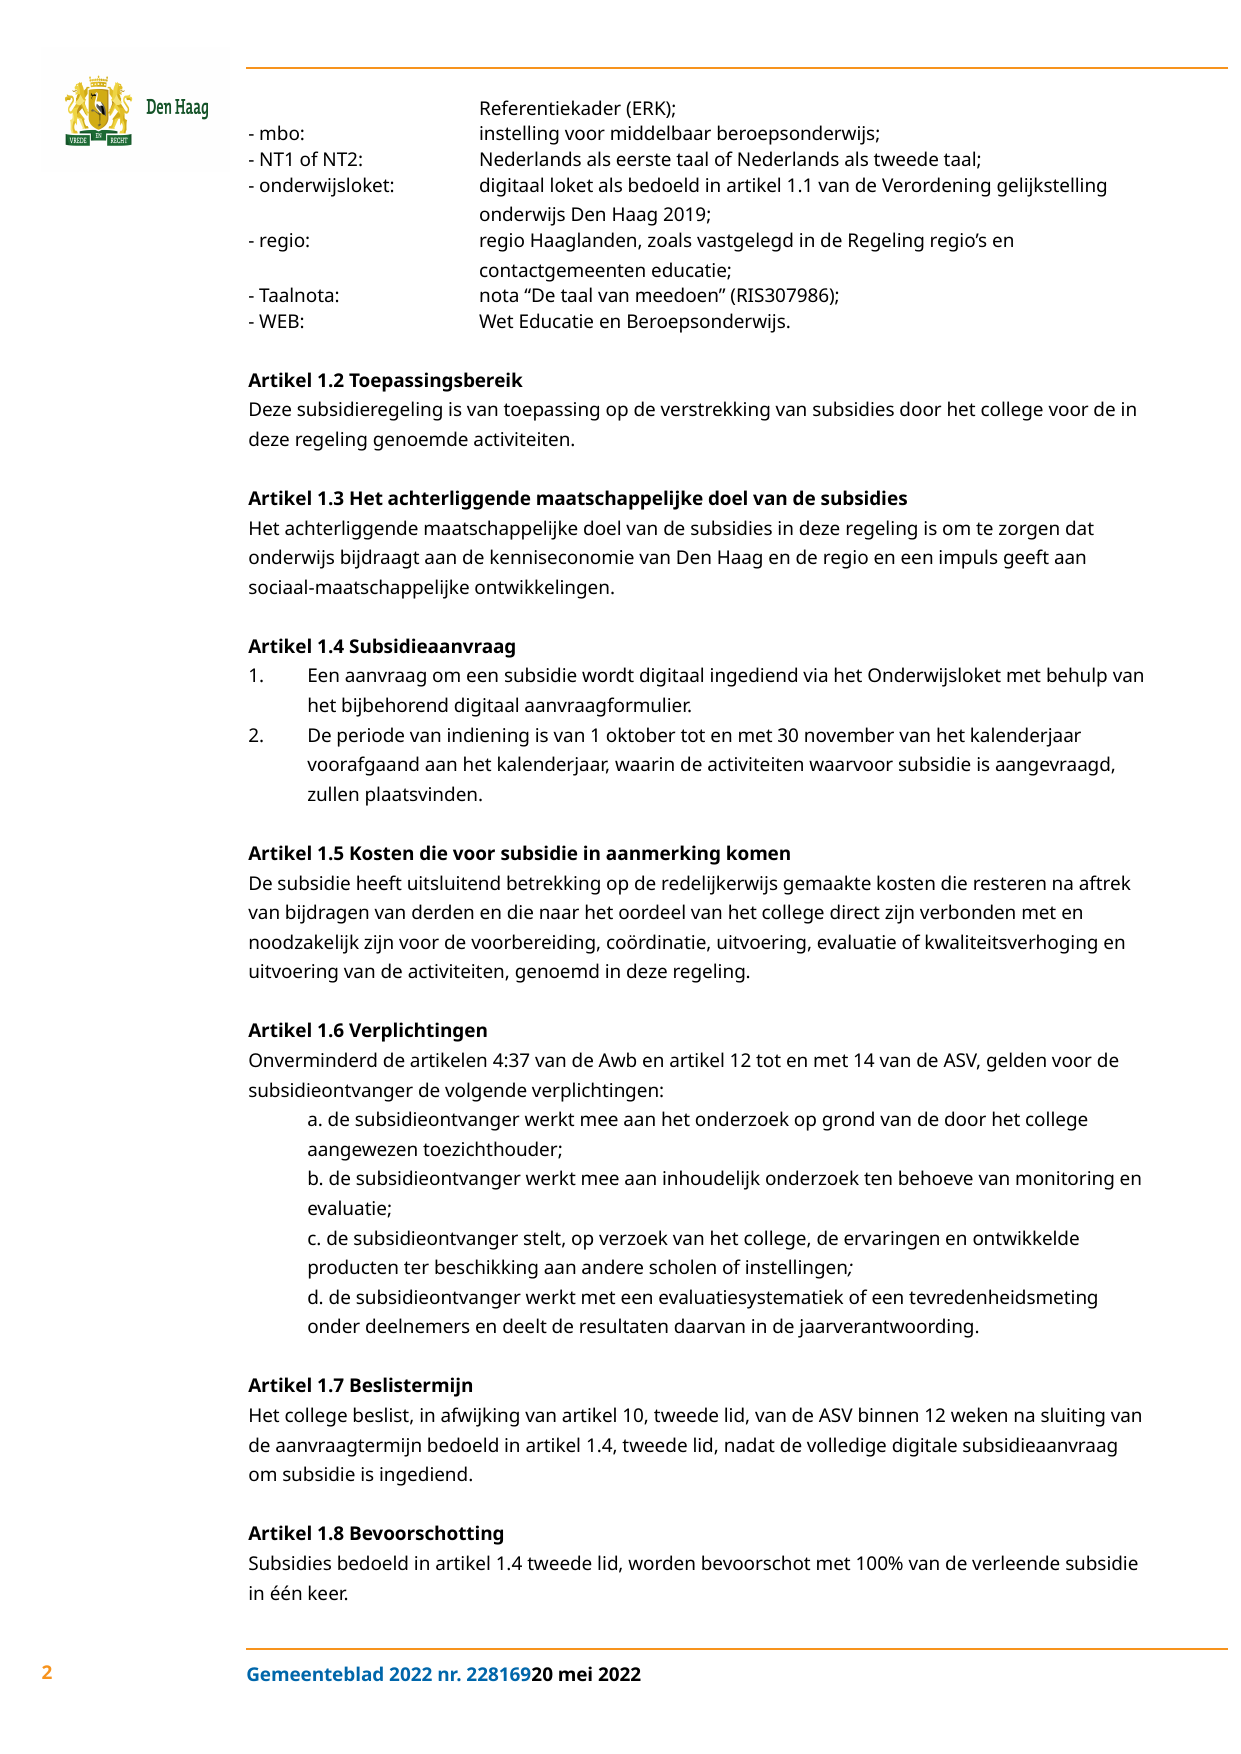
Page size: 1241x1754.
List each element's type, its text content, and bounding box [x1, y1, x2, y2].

list a. de subsidieontvanger werkt mee aan het onderzoek op grond van de door het college aangewezen toezichthouder; [248, 1106, 1152, 1162]
text Het achterliggende maatschappelijke doel van de subsidies in deze regeling is om te zorgen dat onderwijs bijdraagt aan de kenniseconomie van Den Haag en de regio en een impuls geeft aan sociaal-maatschappelijke ontwikkelingen. [248, 515, 1152, 600]
text Artikel 1.7 Beslistermijn [248, 1373, 1152, 1398]
table_cell nota “De taal van meedoen” (RIS307986); [479, 283, 1152, 308]
table_cell - regio: [248, 227, 479, 283]
text Artikel 1.5 Kosten die voor subsidie in aanmerking komen [248, 840, 1152, 866]
list b. de subsidieontvanger werkt mee aan inhoudelijk onderzoek ten behoeve van monitoring en evaluatie; [248, 1166, 1152, 1221]
list Een aanvraag om een subsidie wordt digitaal ingediend via het Onderwijsloket met behulp van het bijbehorend digitaal aanvraagformulier. [248, 663, 1152, 718]
text Artikel 1.2 Toepassingsbereik [248, 367, 1152, 393]
table_cell Nederlands als eerste taal of Nederlands als tweede taal; [479, 146, 1152, 172]
text Artikel 1.4 Subsidieaanvraag [248, 633, 1152, 659]
table_cell instelling voor middelbaar beroepsonderwijs; [479, 121, 1152, 146]
table_cell - onderwijsloket: [248, 172, 479, 227]
table_cell digitaal loket als bedoeld in artikel 1.1 van de Verordening gelijkstelling onderwijs Den Haag 2019; [479, 172, 1152, 227]
table_cell Referentiekader (ERK); [479, 95, 1152, 121]
table_cell Wet Educatie en Beroepsonderwijs. [479, 308, 1152, 334]
table_cell regio Haaglanden, zoals vastgelegd in de Regeling regio’s en contactgemeenten educatie; [479, 227, 1152, 283]
text Deze subsidieregeling is van toepassing op de verstrekking van subsidies door het college voor de in deze regeling genoemde activiteiten. [248, 396, 1152, 452]
table_cell - Taalnota: [248, 283, 479, 308]
text Onverminderd de artikelen 4:37 van de Awb en artikel 12 tot en met 14 van de ASV, gelden voor de subsidieontvanger de volgende verplichtingen: [248, 1047, 1152, 1103]
table_cell - NT1 of NT2: [248, 146, 479, 172]
table_cell [248, 95, 479, 121]
list c. de subsidieontvanger stelt, op verzoek van het college, de ervaringen en ontwikkelde producten ter beschikking aan andere scholen of instellingen; [248, 1225, 1152, 1280]
text Artikel 1.8 Bevoorschotting [248, 1521, 1152, 1546]
list De periode van indiening is van 1 oktober tot en met 30 november van het kalenderjaar voorafgaand aan het kalenderjaar, waarin de activiteiten waarvoor subsidie is aangevraagd, zullen plaatsvinden. [248, 722, 1152, 807]
table_cell - mbo: [248, 121, 479, 146]
text Het college beslist, in afwijking van artikel 10, tweede lid, van de ASV binnen 12 weken na sluiting van de aanvraagtermijn bedoeld in artikel 1.4, tweede lid, nadat de volledige digitale subsidieaanvraag om subsidie is ingediend. [248, 1402, 1152, 1487]
text De subsidie heeft uitsluitend betrekking op de redelijkerwijs gemaakte kosten die resteren na aftrek van bijdragen van derden en die naar het oordeel van het college direct zijn verbonden met en noodzakelijk zijn voor de voorbereiding, coördinatie, uitvoering, evaluatie of kwaliteitsverhoging en uitvoering van de activiteiten, genoemd in deze regeling. [248, 870, 1152, 984]
list d. de subsidieontvanger werkt met een evaluatiesystematiek of een tevredenheidsmeting onder deelnemers en deelt de resultaten daarvan in de jaarverantwoording. [248, 1284, 1152, 1339]
text Subsidies bedoeld in artikel 1.4 tweede lid, worden bevoorschot met 100% van de verleende subsidie in één keer. [248, 1550, 1152, 1606]
picture [41, 47, 231, 172]
text Artikel 1.6 Verplichtingen [248, 1018, 1152, 1043]
table_cell - WEB: [248, 308, 479, 334]
text Artikel 1.3 Het achterliggende maatschappelijke doel van de subsidies [248, 485, 1152, 511]
